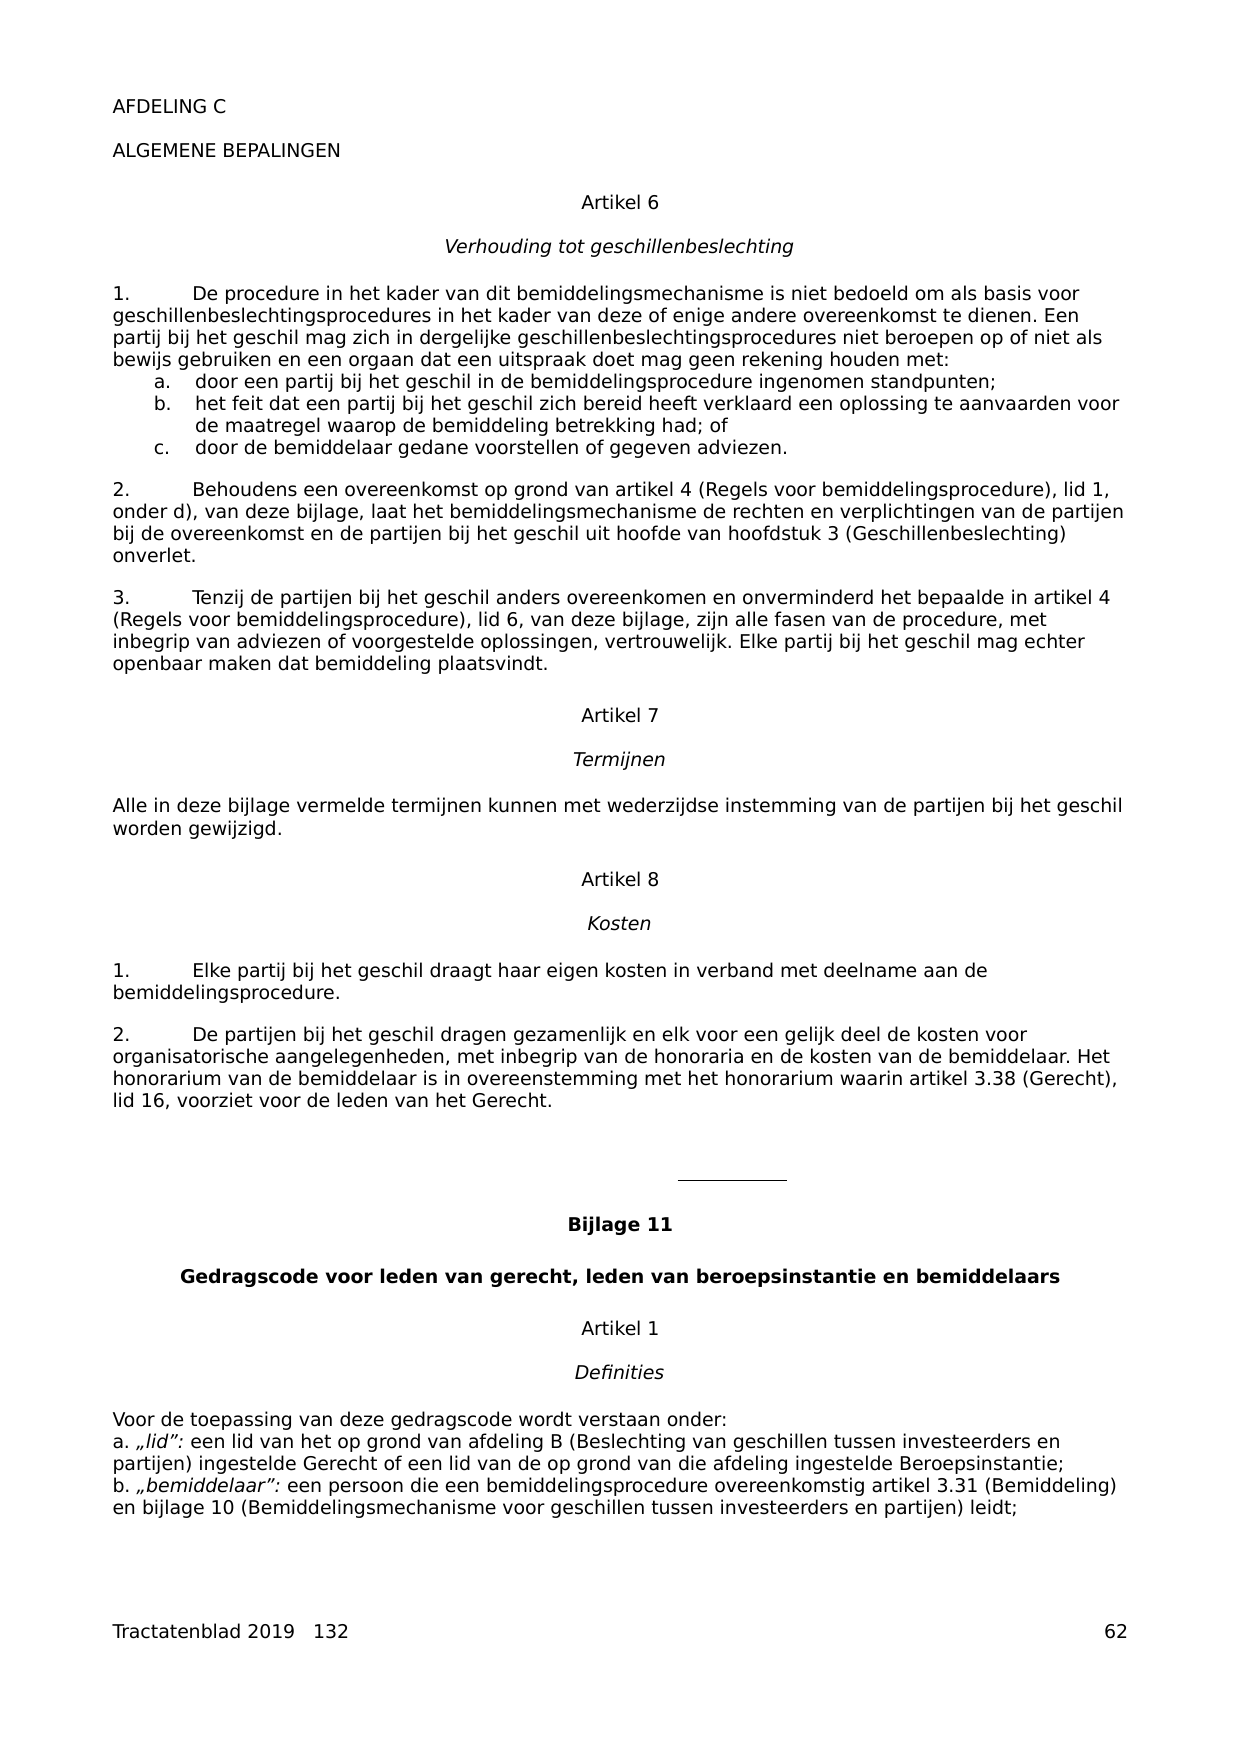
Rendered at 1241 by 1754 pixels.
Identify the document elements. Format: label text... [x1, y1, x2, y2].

text 2. De partijen bij het geschil dragen gezamenlijk en elk voor een gelijk deel de kosten voor organisatorische aangelegenheden, met inbegrip van de honoraria en de kosten van de bemiddelaar. Het honorarium van de bemiddelaar is in overeenstemming met het honorarium waarin artikel 3.38 (Gerecht), lid 16, voorziet voor de leden van het Gerecht. [112, 1024, 1128, 1112]
text c. door de bemiddelaar gedane voorstellen of gegeven adviezen. [153, 437, 1128, 459]
text 2. Behoudens een overeenkomst op grond van artikel 4 (Regels voor bemiddelingsprocedure), lid 1, onder d), van deze bijlage, laat het bemiddelingsmechanisme de rechten en verplichtingen van de partijen bij de overeenkomst en de partijen bij het geschil uit hoofde van hoofdstuk 3 (Geschillenbeslechting) onverlet. [112, 479, 1128, 567]
subtitle AFDELING C ALGEMENE BEPALINGEN [112, 96, 1128, 162]
subtitle Artikel 6 Verhouding tot geschillenbeslechting [112, 192, 1128, 258]
subtitle Artikel 1 Definities [112, 1318, 1128, 1384]
subtitle Artikel 7 Termijnen [112, 704, 1128, 770]
text a. „lid”: een lid van het op grond van afdeling B (Beslechting van geschillen tussen investeerders en partijen) ingestelde Gerecht of een lid van de op grond van die afdeling ingestelde Beroepsinstantie; [112, 1431, 1128, 1475]
subtitle Artikel 8 Kosten [112, 869, 1128, 935]
subtitle Gedragscode voor leden van gerecht, leden van beroepsinstantie en bemiddelaars [112, 1266, 1128, 1288]
text b. „bemiddelaar”: een persoon die een bemiddelingsprocedure overeenkomstig artikel 3.31 (Bemiddeling) en bijlage 10 (Bemiddelingsmechanisme voor geschillen tussen investeerders en partijen) leidt; [112, 1475, 1128, 1519]
text b. het feit dat een partij bij het geschil zich bereid heeft verklaard een oplossing te aanvaarden voor de maatregel waarop de bemiddeling betrekking had; of [153, 393, 1128, 437]
text a. door een partij bij het geschil in de bemiddelingsprocedure ingenomen standpunten; [153, 371, 1128, 393]
text 1. De procedure in het kader van dit bemiddelingsmechanisme is niet bedoeld om als basis voor geschillenbeslechtingsprocedures in het kader van deze of enige andere overeenkomst te dienen. Een partij bij het geschil mag zich in dergelijke geschillenbeslechtingsprocedures niet beroepen op of niet als bewijs gebruiken en een orgaan dat een uitspraak doet mag geen rekening houden met: [112, 283, 1128, 371]
text Alle in deze bijlage vermelde termijnen kunnen met wederzijdse instemming van de partijen bij het geschil worden gewijzigd. [112, 795, 1128, 839]
text 3. Tenzij de partijen bij het geschil anders overeenkomen en onverminderd het bepaalde in artikel 4 (Regels voor bemiddelingsprocedure), lid 6, van deze bijlage, zijn alle fasen van de procedure, met inbegrip van adviezen of voorgestelde oplossingen, vertrouwelijk. Elke partij bij het geschil mag echter openbaar maken dat bemiddeling plaatsvindt. [112, 587, 1128, 674]
subtitle Bijlage 11 [112, 1214, 1128, 1236]
text 1. Elke partij bij het geschil draagt haar eigen kosten in verband met deelname aan de bemiddelingsprocedure. [112, 960, 1128, 1004]
text Voor de toepassing van deze gedragscode wordt verstaan onder: [112, 1409, 1128, 1431]
